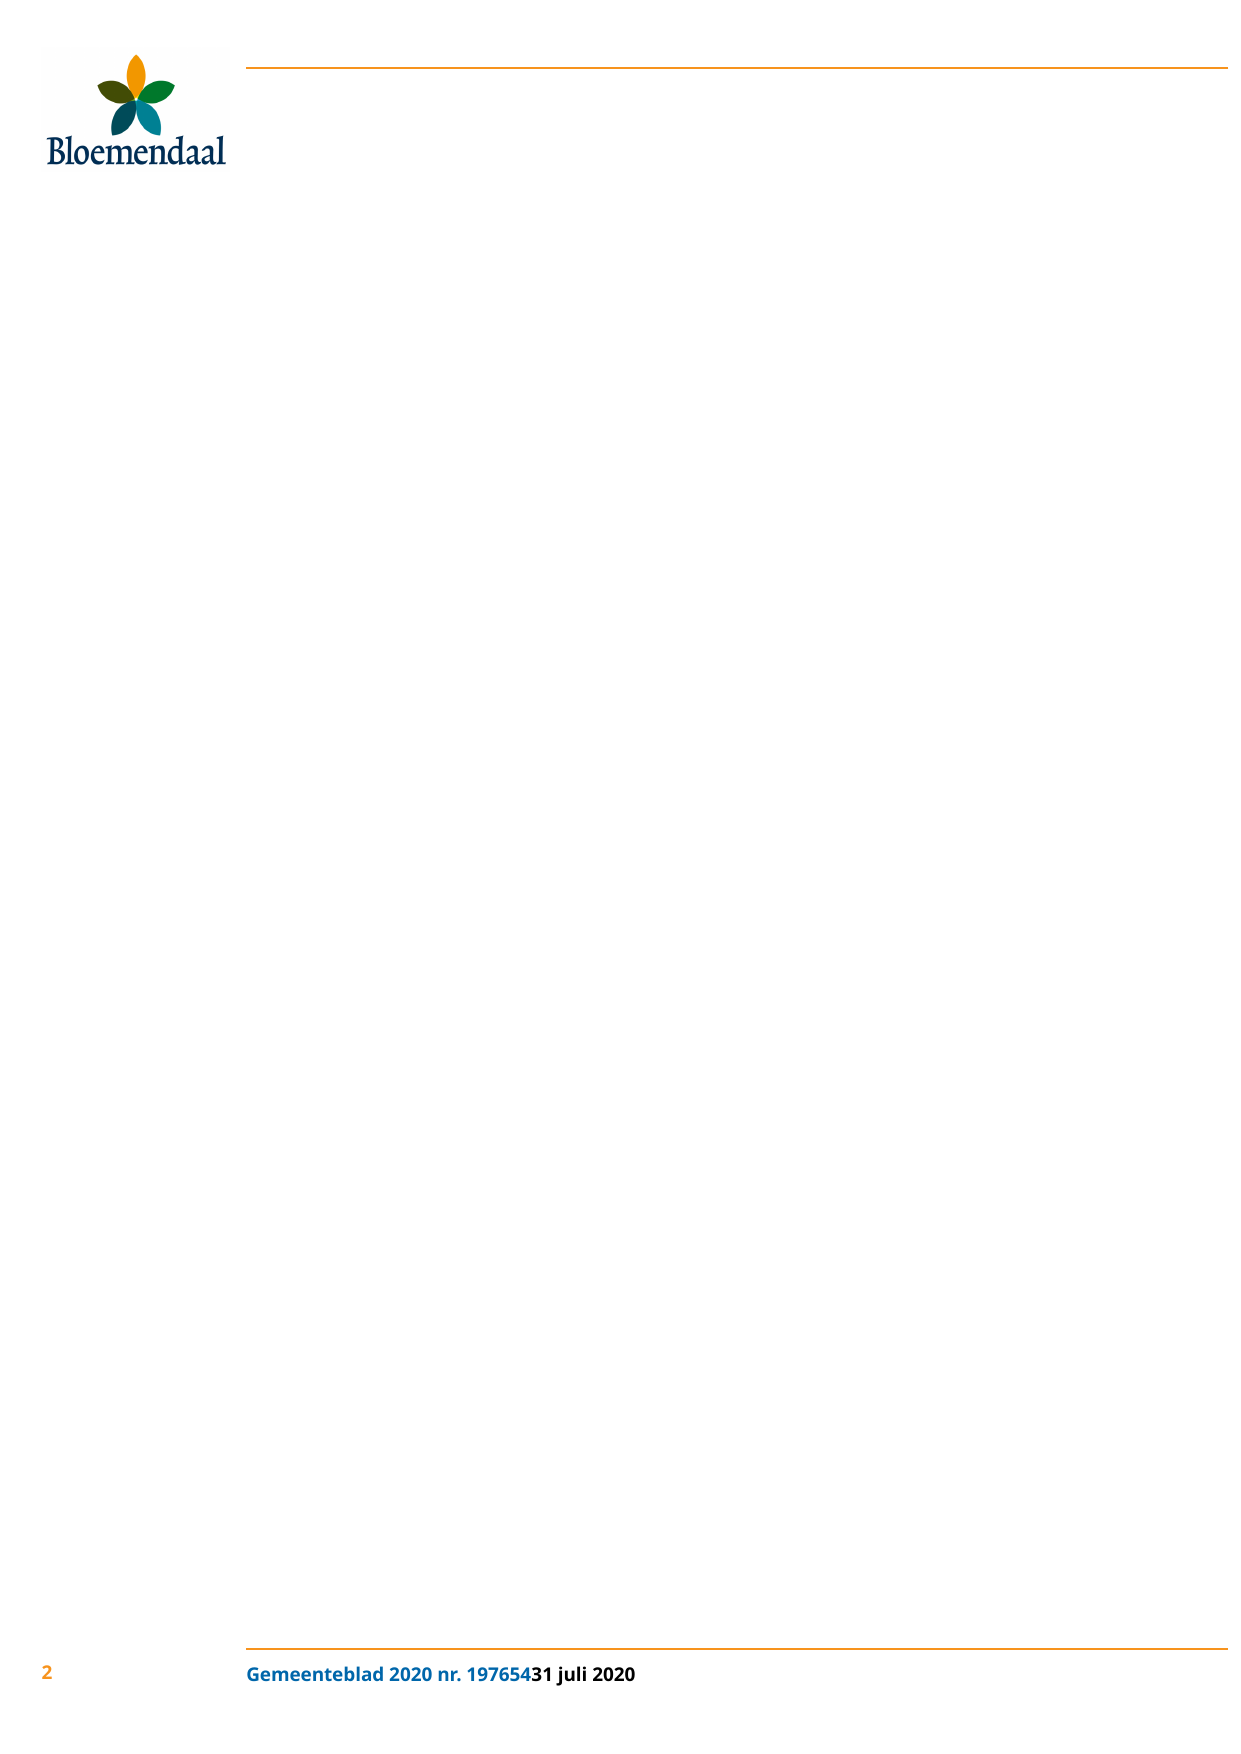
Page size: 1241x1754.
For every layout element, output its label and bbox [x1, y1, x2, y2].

picture [41, 47, 231, 172]
